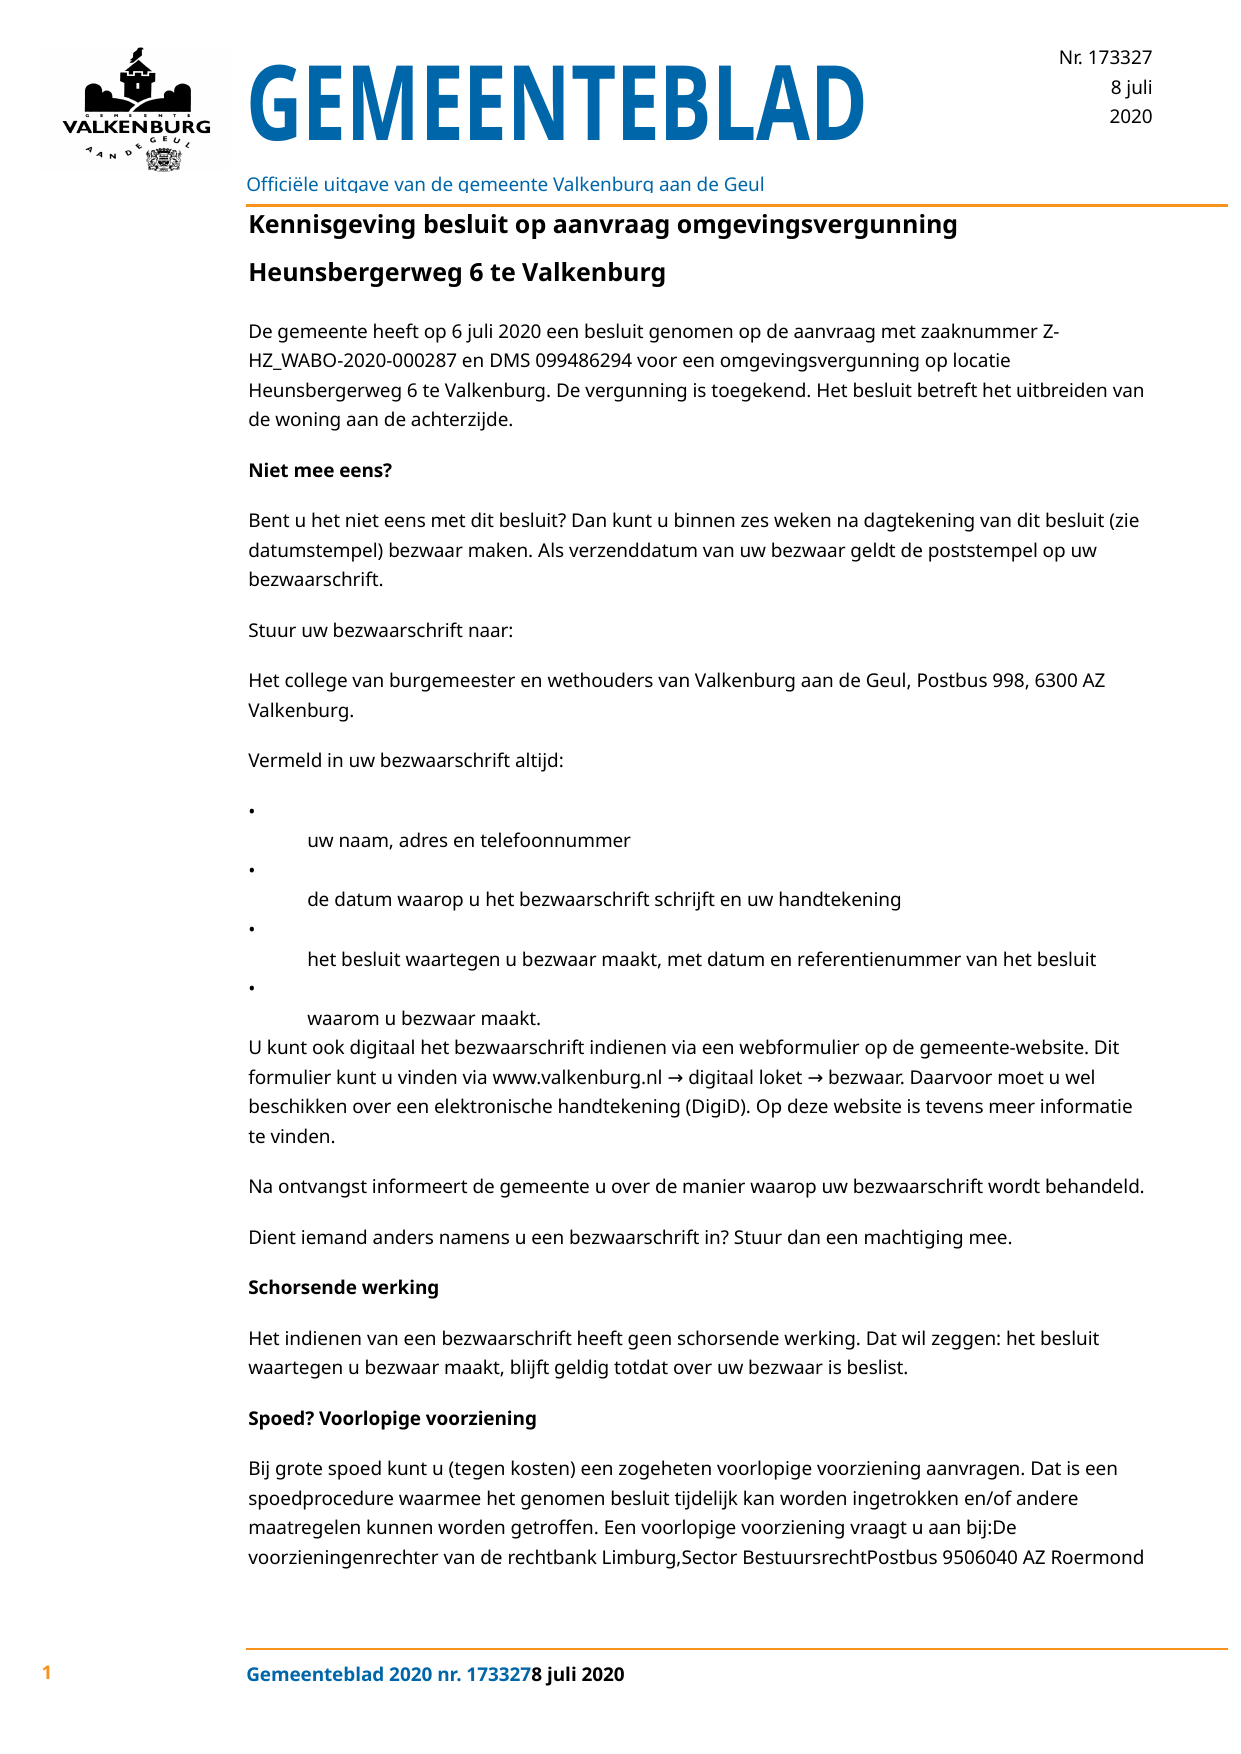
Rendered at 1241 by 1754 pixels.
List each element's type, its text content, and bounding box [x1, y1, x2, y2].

list uw naam, adres en telefoonnummer [248, 827, 1152, 853]
text Na ontvangst informeert de gemeente u over de manier waarop uw bezwaarschrift wordt behandeld. [248, 1174, 1152, 1199]
text Niet mee eens? [248, 457, 1152, 483]
list waarom u bezwaar maakt. [248, 1005, 1152, 1031]
list het besluit waartegen u bezwaar maakt, met datum en referentienummer van het besluit [248, 946, 1152, 972]
text Het indienen van een bezwaarschrift heeft geen schorsende werking. Dat wil zeggen: het besluit waartegen u bezwaar maakt, blijft geldig totdat over uw bezwaar is beslist. [248, 1325, 1152, 1380]
text Kennisgeving besluit op aanvraag omgevingsvergunning Heunsbergerweg 6 te Valkenburg [248, 207, 1152, 288]
text Het college van burgemeester en wethouders van Valkenburg aan de Geul, Postbus 998, 6300 AZ Valkenburg. [248, 667, 1152, 723]
text Stuur uw bezwaarschrift naar: [248, 617, 1152, 643]
text Bent u het niet eens met dit besluit? Dan kunt u binnen zes weken na dagtekening van dit besluit (zie datumstempel) bezwaar maken. Als verzenddatum van uw bezwaar geldt de poststempel op uw bezwaarschrift. [248, 507, 1152, 592]
picture [41, 47, 231, 172]
text Bij grote spoed kunt u (tegen kosten) een zogeheten voorlopige voorziening aanvragen. Dat is een spoedprocedure waarmee het genomen besluit tijdelijk kan worden ingetrokken en/of andere maatregelen kunnen worden getroffen. Een voorlopige voorziening vraagt u aan bij:De voorzieningenrechter van de rechtbank Limburg,Sector BestuursrechtPostbus 9506040 AZ Roermond [248, 1455, 1152, 1570]
text Vermeld in uw bezwaarschrift altijd: [248, 747, 1152, 773]
text De gemeente heeft op 6 juli 2020 een besluit genomen op de aanvraag met zaaknummer Z-HZ_WABO-2020-000287 en DMS 099486294 voor een omgevingsvergunning op locatie Heunsbergerweg 6 te Valkenburg. De vergunning is toegekend. Het besluit betreft het uitbreiden van de woning aan de achterzijde. [248, 318, 1152, 432]
text U kunt ook digitaal het bezwaarschrift indienen via een webformulier op de gemeente-website. Dit formulier kunt u vinden via www.valkenburg.nl → digitaal loket → bezwaar. Daarvoor moet u wel beschikken over een elektronische handtekening (DigiD). Op deze website is tevens meer informatie te vinden. [248, 1034, 1152, 1149]
text Spoed? Voorlopige voorziening [248, 1405, 1152, 1431]
list de datum waarop u het bezwaarschrift schrijft en uw handtekening [248, 887, 1152, 912]
text Dient iemand anders namens u een bezwaarschrift in? Stuur dan een machtiging mee. [248, 1224, 1152, 1250]
text Schorsende werking [248, 1274, 1152, 1300]
